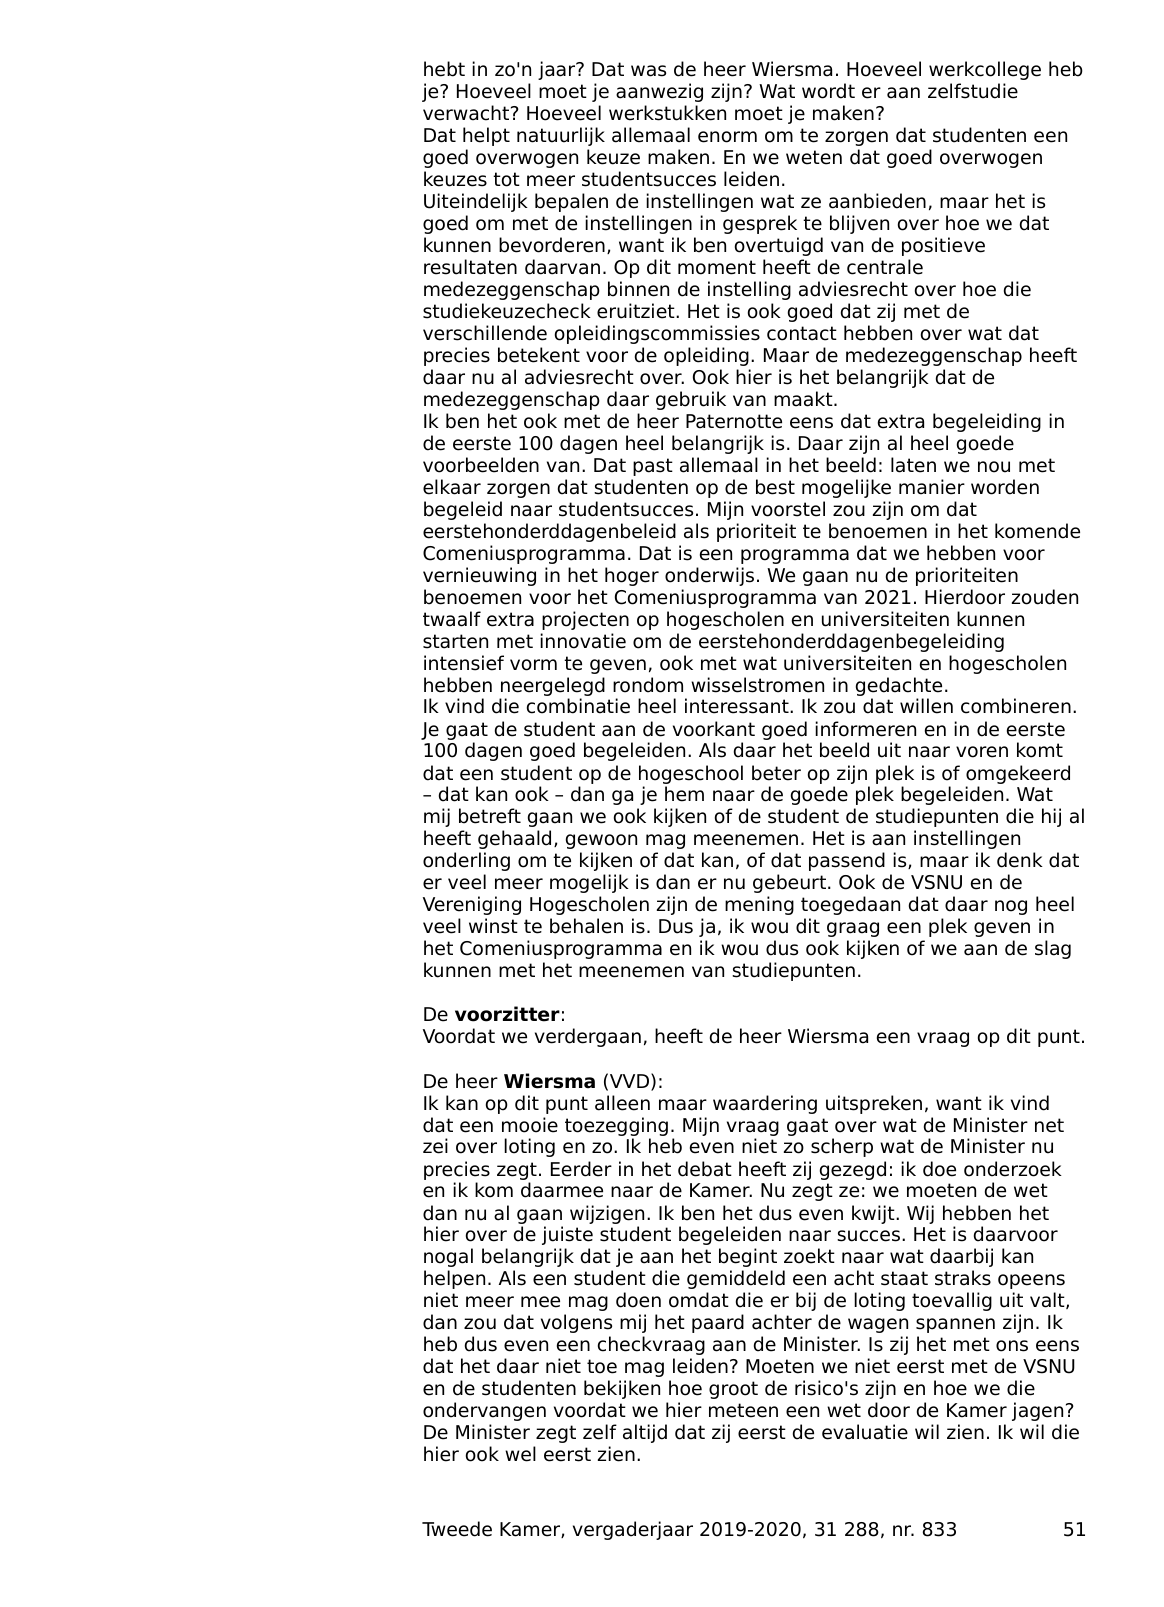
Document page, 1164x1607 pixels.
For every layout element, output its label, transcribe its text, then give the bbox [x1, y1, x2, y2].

text Ik vind die combinatie heel interessant. Ik zou dat willen combineren. Je gaat de student aan de voorkant goed informeren en in de eerste 100 dagen goed begeleiden. Als daar het beeld uit naar voren komt dat een student op de hogeschool beter op zijn plek is of omgekeerd – dat kan ook – dan ga je hem naar de goede plek begeleiden. Wat mij betreft gaan we ook kijken of de student de studiepunten die hij al heeft gehaald, gewoon mag meenemen. Het is aan instellingen onderling om te kijken of dat kan, of dat passend is, maar ik denk dat er veel meer mogelijk is dan er nu gebeurt. Ook de VSNU en de Vereniging Hogescholen zijn de mening toegedaan dat daar nog heel veel winst te behalen is. Dus ja, ik wou dit graag een plek geven in het Comeniusprogramma en ik wou dus ook kijken of we aan de slag kunnen met het meenemen van studiepunten. [422, 696, 1087, 982]
text Ik kan op dit punt alleen maar waardering uitspreken, want ik vind dat een mooie toezegging. Mijn vraag gaat over wat de Minister net zei over loting en zo. Ik heb even niet zo scherp wat de Minister nu precies zegt. Eerder in het debat heeft zij gezegd: ik doe onderzoek en ik kom daarmee naar de Kamer. Nu zegt ze: we moeten de wet dan nu al gaan wijzigen. Ik ben het dus even kwijt. Wij hebben het hier over de juiste student begeleiden naar succes. Het is daarvoor nogal belangrijk dat je aan het begint zoekt naar wat daarbij kan helpen. Als een student die gemiddeld een acht staat straks opeens niet meer mee mag doen omdat die er bij de loting toevallig uit valt, dan zou dat volgens mij het paard achter de wagen spannen zijn. Ik heb dus even een checkvraag aan de Minister. Is zij het met ons eens dat het daar niet toe mag leiden? Moeten we niet eerst met de VSNU en de studenten bekijken hoe groot de risico's zijn en hoe we die ondervangen voordat we hier meteen een wet door de Kamer jagen? De Minister zegt zelf altijd dat zij eerst de evaluatie wil zien. Ik wil die hier ook wel eerst zien. [422, 1092, 1087, 1466]
text Uiteindelijk bepalen de instellingen wat ze aanbieden, maar het is goed om met de instellingen in gesprek te blijven over hoe we dat kunnen bevorderen, want ik ben overtuigd van de positieve resultaten daarvan. Op dit moment heeft de centrale medezeggenschap binnen de instelling adviesrecht over hoe die studiekeuzecheck eruitziet. Het is ook goed dat zij met de verschillende opleidingscommissies contact hebben over wat dat precies betekent voor de opleiding. Maar de medezeggenschap heeft daar nu al adviesrecht over. Ook hier is het belangrijk dat de medezeggenschap daar gebruik van maakt. [422, 191, 1087, 411]
text Dat helpt natuurlijk allemaal enorm om te zorgen dat studenten een goed overwogen keuze maken. En we weten dat goed overwogen keuzes tot meer studentsucces leiden. [422, 125, 1087, 191]
text Voordat we verdergaan, heeft de heer Wiersma een vraag op dit punt. [422, 1026, 1087, 1048]
text hebt in zo'n jaar? Dat was de heer Wiersma. Hoeveel werkcollege heb je? Hoeveel moet je aanwezig zijn? Wat wordt er aan zelfstudie verwacht? Hoeveel werkstukken moet je maken? [422, 59, 1087, 125]
text De heer Wiersma (VVD): [422, 1071, 1087, 1092]
text De voorzitter: [422, 1004, 1087, 1026]
text Ik ben het ook met de heer Paternotte eens dat extra begeleiding in de eerste 100 dagen heel belangrijk is. Daar zijn al heel goede voorbeelden van. Dat past allemaal in het beeld: laten we nou met elkaar zorgen dat studenten op de best mogelijke manier worden begeleid naar studentsucces. Mijn voorstel zou zijn om dat eerstehonderddagenbeleid als prioriteit te benoemen in het komende Comeniusprogramma. Dat is een programma dat we hebben voor vernieuwing in het hoger onderwijs. We gaan nu de prioriteiten benoemen voor het Comeniusprogramma van 2021. Hierdoor zouden twaalf extra projecten op hogescholen en universiteiten kunnen starten met innovatie om de eerstehonderddagenbegeleiding intensief vorm te geven, ook met wat universiteiten en hogescholen hebben neergelegd rondom wisselstromen in gedachte. [422, 411, 1087, 696]
